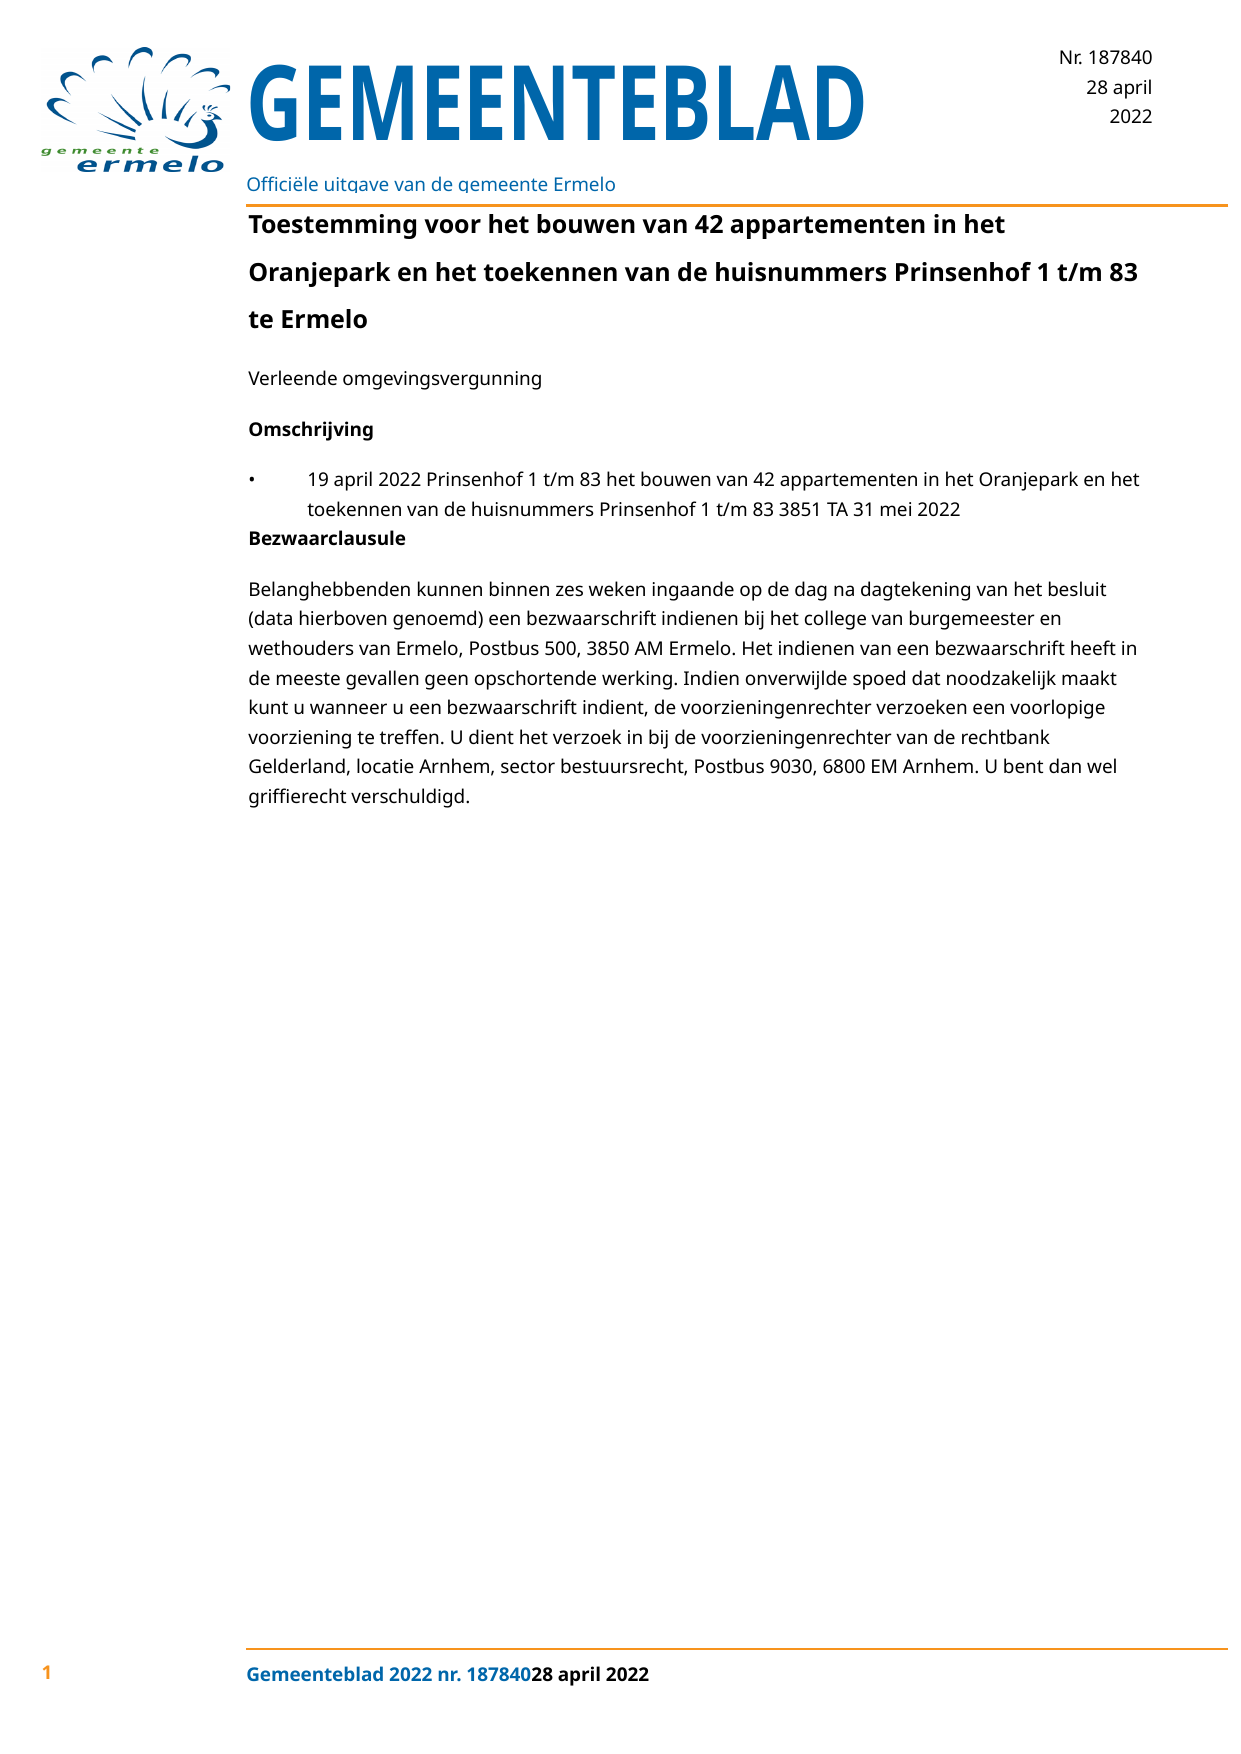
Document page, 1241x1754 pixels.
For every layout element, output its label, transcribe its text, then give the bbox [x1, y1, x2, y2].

text Verleende omgevingsvergunning [248, 366, 1152, 391]
text Belanghebbenden kunnen binnen zes weken ingaande op de dag na dagtekening van het besluit (data hierboven genoemd) een bezwaarschrift indienen bij het college van burgemeester en wethouders van Ermelo, Postbus 500, 3850 AM Ermelo. Het indienen van een bezwaarschrift heeft in de meeste gevallen geen opschortende werking. Indien onverwijlde spoed dat noodzakelijk maakt kunt u wanneer u een bezwaarschrift indient, de voorzieningenrechter verzoeken een voorlopige voorziening te treffen. U dient het verzoek in bij de voorzieningenrechter van de rechtbank Gelderland, locatie Arnhem, sector bestuursrecht, Postbus 9030, 6800 EM Arnhem. U bent dan wel griffierecht verschuldigd. [248, 576, 1152, 809]
text Omschrijving [248, 416, 1152, 442]
picture [41, 47, 231, 172]
text Toestemming voor het bouwen van 42 appartementen in het Oranjepark en het toekennen van de huisnummers Prinsenhof 1 t/m 83 te Ermelo [248, 207, 1152, 336]
text Bezwaarclausule [248, 526, 1152, 551]
list 19 april 2022 Prinsenhof 1 t/m 83 het bouwen van 42 appartementen in het Oranjepark en het toekennen van de huisnummers Prinsenhof 1 t/m 83 3851 TA 31 mei 2022 [248, 466, 1152, 522]
